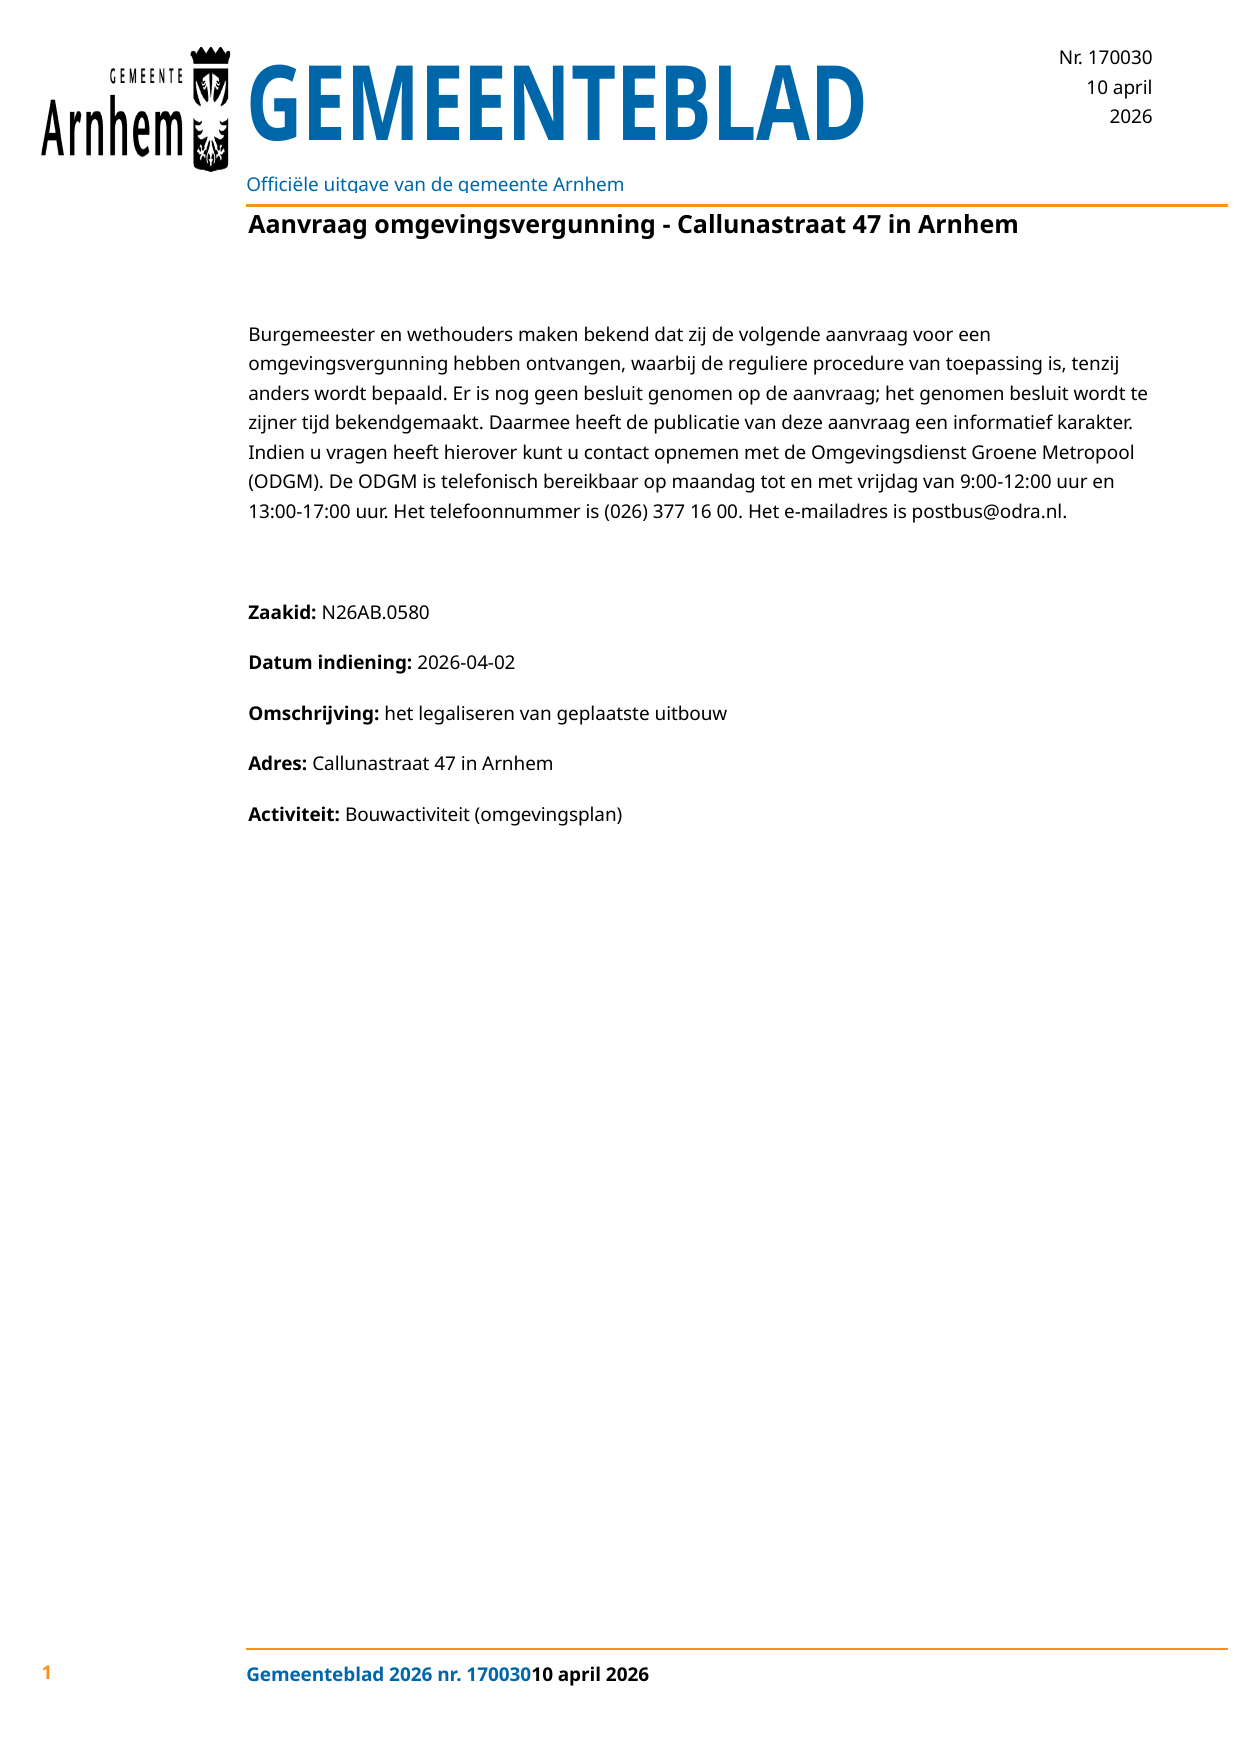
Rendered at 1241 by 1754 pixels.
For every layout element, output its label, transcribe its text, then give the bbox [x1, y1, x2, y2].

text Omschrijving: het legaliseren van geplaatste uitbouw [248, 700, 1152, 726]
text Aanvraag omgevingsvergunning - Callunastraat 47 in Arnhem [248, 207, 1152, 241]
text Activiteit: Bouwactiviteit (omgevingsplan) [248, 801, 1152, 826]
text Datum indiening: 2026-04-02 [248, 649, 1152, 675]
text Burgemeester en wethouders maken bekend dat zij de volgende aanvraag voor een omgevingsvergunning hebben ontvangen, waarbij de reguliere procedure van toepassing is, tenzij anders wordt bepaald. Er is nog geen besluit genomen op de aanvraag; het genomen besluit wordt te zijner tijd bekendgemaakt. Daarmee heeft de publicatie van deze aanvraag een informatief karakter. Indien u vragen heeft hierover kunt u contact opnemen met de Omgevingsdienst Groene Metropool (ODGM). De ODGM is telefonisch bereikbaar op maandag tot en met vrijdag van 9:00-12:00 uur en 13:00-17:00 uur. Het telefoonnummer is (026) 377 16 00. Het e-mailadres is postbus@odra.nl. [248, 321, 1152, 524]
text Zaakid: N26AB.0580 [248, 599, 1152, 625]
text Adres: Callunastraat 47 in Arnhem [248, 750, 1152, 776]
picture [41, 47, 231, 172]
